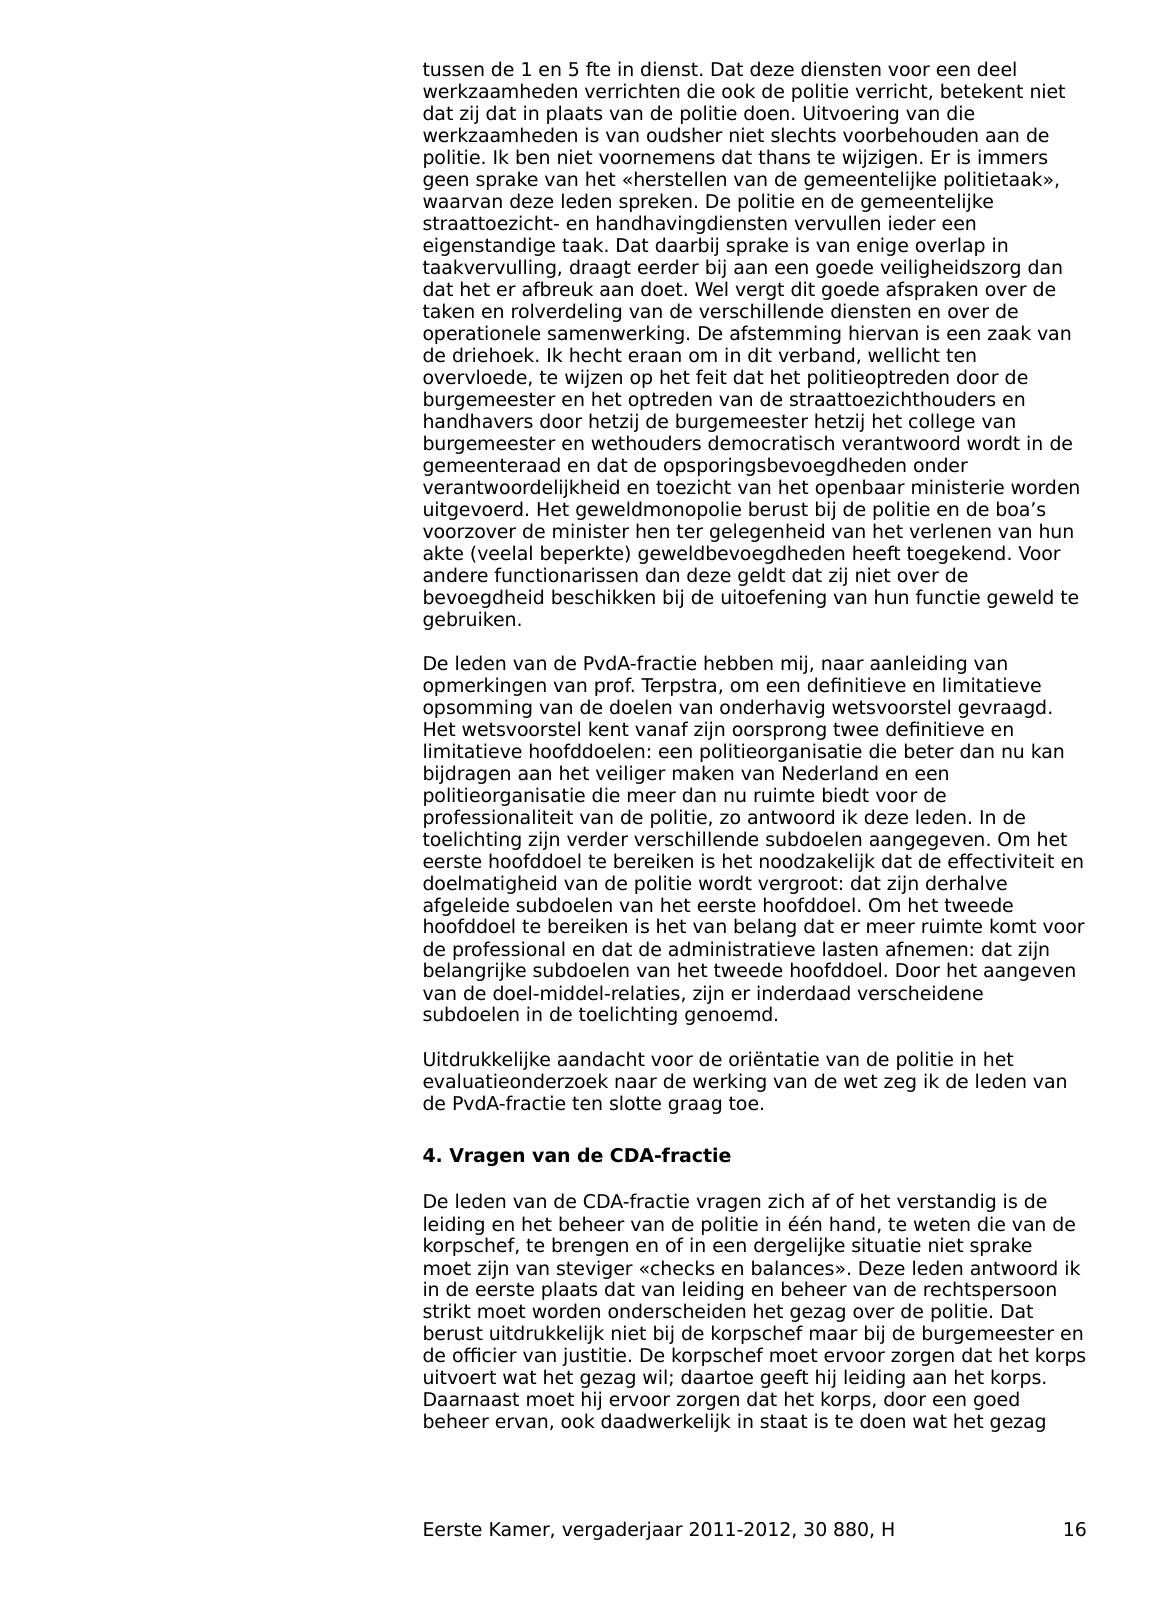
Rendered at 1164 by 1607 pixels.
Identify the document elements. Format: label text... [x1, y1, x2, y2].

text Uitdrukkelijke aandacht voor de oriëntatie van de politie in het evaluatieonderzoek naar de werking van de wet zeg ik de leden van de PvdA-fractie ten slotte graag toe. [422, 1048, 1087, 1114]
text De leden van de CDA-fractie vragen zich af of het verstandig is de leiding en het beheer van de politie in één hand, te weten die van de korpschef, te brengen en of in een dergelijke situatie niet sprake moet zijn van steviger «checks en balances». Deze leden antwoord ik in de eerste plaats dat van leiding en beheer van de rechtspersoon strikt moet worden onderscheiden het gezag over de politie. Dat berust uitdrukkelijk niet bij de korpschef maar bij de burgemeester en de officier van justitie. De korpschef moet ervoor zorgen dat het korps uitvoert wat het gezag wil; daartoe geeft hij leiding aan het korps. Daarnaast moet hij ervoor zorgen dat het korps, door een goed beheer ervan, ook daadwerkelijk in staat is te doen wat het gezag [422, 1191, 1087, 1433]
text tussen de 1 en 5 fte in dienst. Dat deze diensten voor een deel werkzaamheden verrichten die ook de politie verricht, betekent niet dat zij dat in plaats van de politie doen. Uitvoering van die werkzaamheden is van oudsher niet slechts voorbehouden aan de politie. Ik ben niet voornemens dat thans te wijzigen. Er is immers geen sprake van het «herstellen van de gemeentelijke politietaak», waarvan deze leden spreken. De politie en de gemeentelijke straattoezicht- en handhavingdiensten vervullen ieder een eigenstandige taak. Dat daarbij sprake is van enige overlap in taakvervulling, draagt eerder bij aan een goede veiligheidszorg dan dat het er afbreuk aan doet. Wel vergt dit goede afspraken over de taken en rolverdeling van de verschillende diensten en over de operationele samenwerking. De afstemming hiervan is een zaak van de driehoek. Ik hecht eraan om in dit verband, wellicht ten overvloede, te wijzen op het feit dat het politieoptreden door de burgemeester en het optreden van de straattoezichthouders en handhavers door hetzij de burgemeester hetzij het college van burgemeester en wethouders democratisch verantwoord wordt in de gemeenteraad en dat de opsporingsbevoegdheden onder verantwoordelijkheid en toezicht van het openbaar ministerie worden uitgevoerd. Het geweldmonopolie berust bij de politie en de boa’s voorzover de minister hen ter gelegenheid van het verlenen van hun akte (veelal beperkte) geweldbevoegdheden heeft toegekend. Voor andere functionarissen dan deze geldt dat zij niet over de bevoegdheid beschikken bij de uitoefening van hun functie geweld te gebruiken. [422, 59, 1087, 631]
subtitle 4. Vragen van de CDA-fractie [422, 1144, 1087, 1166]
text De leden van de PvdA-fractie hebben mij, naar aanleiding van opmerkingen van prof. Terpstra, om een definitieve en limitatieve opsomming van de doelen van onderhavig wetsvoorstel gevraagd. Het wetsvoorstel kent vanaf zijn oorsprong twee definitieve en limitatieve hoofddoelen: een politieorganisatie die beter dan nu kan bijdragen aan het veiliger maken van Nederland en een politieorganisatie die meer dan nu ruimte biedt voor de professionaliteit van de politie, zo antwoord ik deze leden. In de toelichting zijn verder verschillende subdoelen aangegeven. Om het eerste hoofddoel te bereiken is het noodzakelijk dat de effectiviteit en doelmatigheid van de politie wordt vergroot: dat zijn derhalve afgeleide subdoelen van het eerste hoofddoel. Om het tweede hoofddoel te bereiken is het van belang dat er meer ruimte komt voor de professional en dat de administratieve lasten afnemen: dat zijn belangrijke subdoelen van het tweede hoofddoel. Door het aangeven van de doel-middel-relaties, zijn er inderdaad verscheidene subdoelen in de toelichting genoemd. [422, 653, 1087, 1026]
